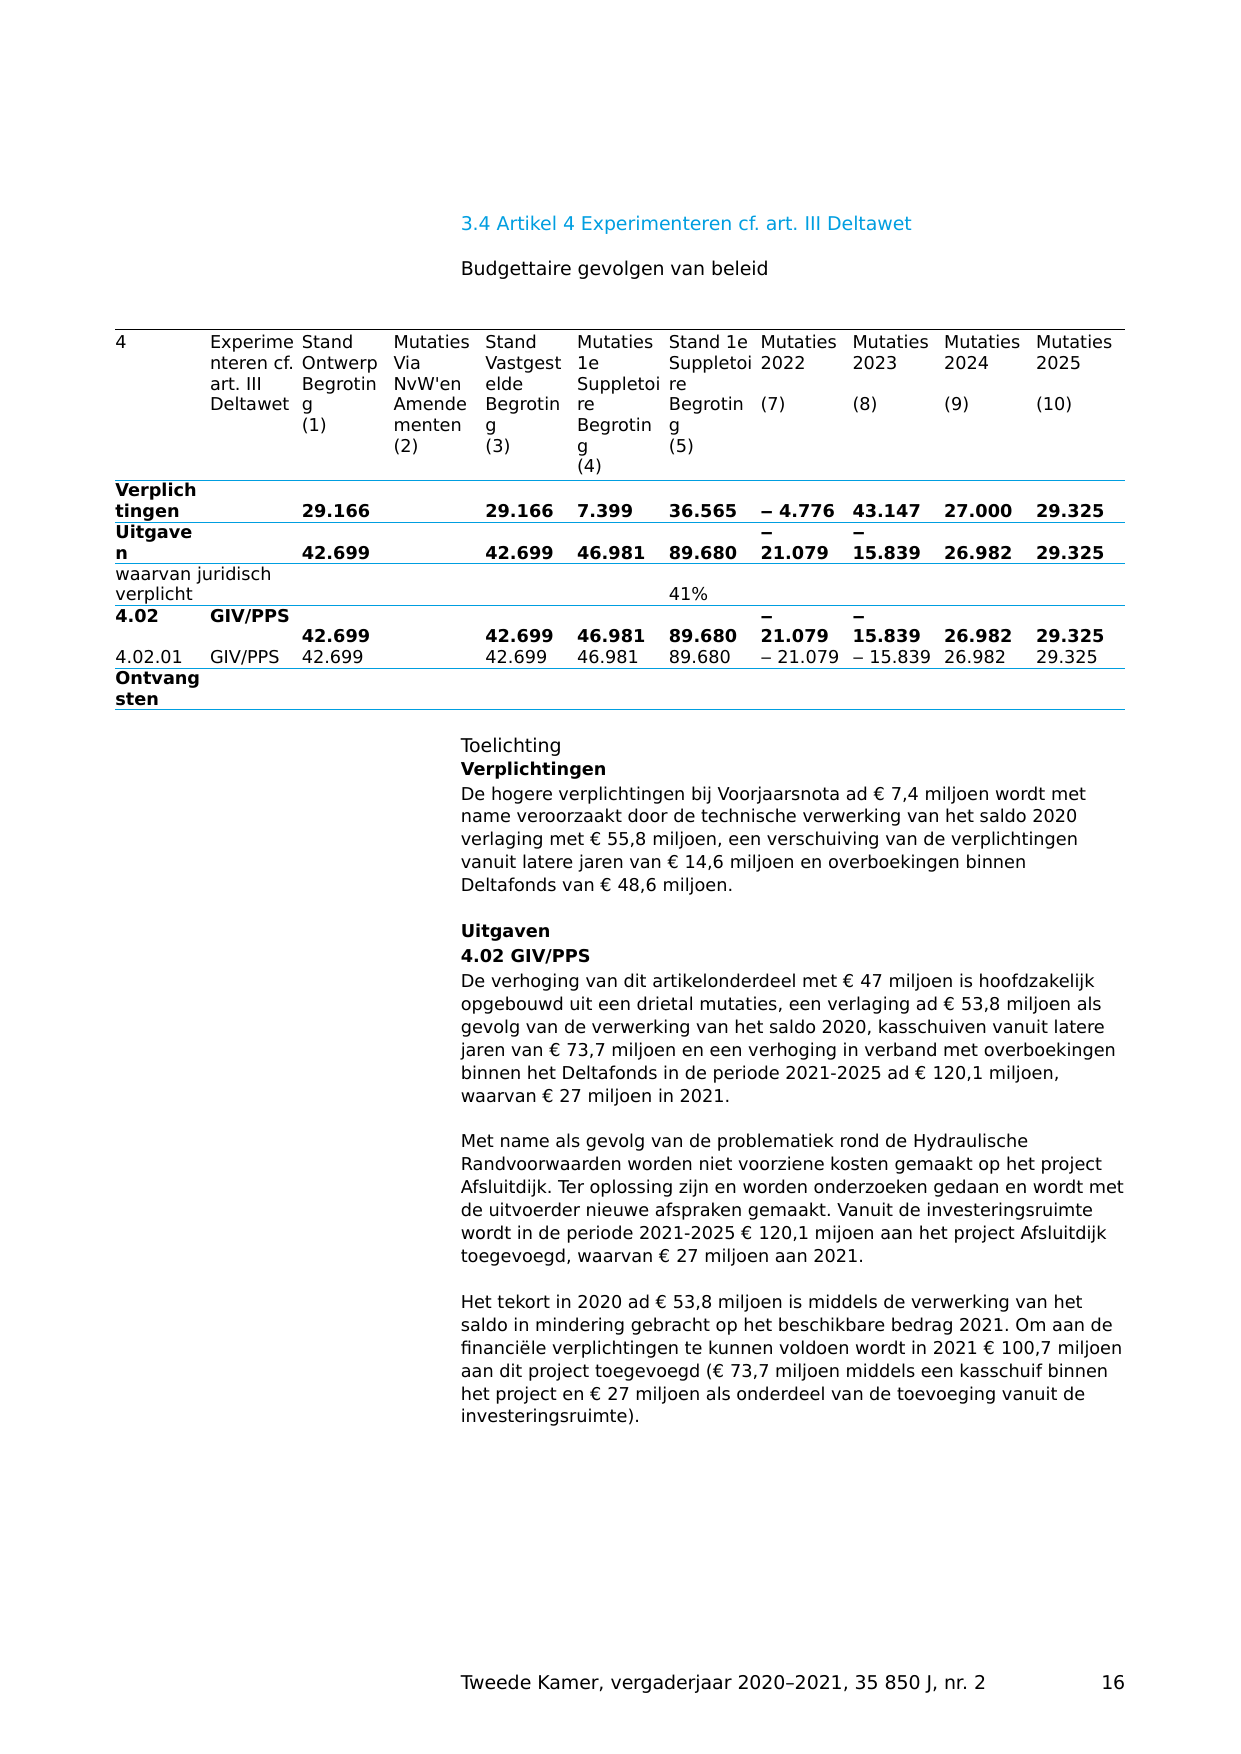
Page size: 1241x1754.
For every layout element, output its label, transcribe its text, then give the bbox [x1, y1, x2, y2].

table_cell 42.699 [482, 606, 574, 647]
table_cell [299, 564, 390, 605]
table_cell 26.982 [941, 647, 1033, 667]
table_cell 29.325 [1033, 481, 1125, 521]
table_cell 29.325 [1033, 523, 1125, 563]
table_cell Mutaties 2022 (7) [758, 330, 849, 480]
table_cell [390, 523, 482, 563]
table_cell [482, 564, 574, 605]
table_cell Mutaties Via NvW'en Amendementen (2) [390, 330, 482, 480]
table_cell 36.565 [666, 481, 757, 521]
table_cell 29.325 [1033, 647, 1125, 667]
table_cell [1033, 564, 1125, 605]
table_cell Ontvangsten [115, 669, 207, 709]
table_cell 46.981 [574, 523, 666, 563]
table_cell ‒ 4.776 [758, 481, 849, 521]
table_cell [849, 564, 941, 605]
table_cell ‒ 15.839 [849, 606, 941, 647]
title Budgettaire gevolgen van beleid [461, 258, 1125, 280]
table_cell [390, 669, 482, 709]
table_cell [574, 669, 666, 709]
table_cell ‒ 21.079 [758, 606, 849, 647]
table_cell 89.680 [666, 606, 757, 647]
table_cell [941, 669, 1033, 709]
table_cell [207, 481, 299, 521]
table_cell [390, 647, 482, 667]
title Toelichting [461, 735, 1125, 757]
table_cell GIV/PPS [207, 606, 299, 647]
text De verhoging van dit artikelonderdeel met € 47 miljoen is hoofdzakelijk opgebouwd uit een drietal mutaties, een verlaging ad € 53,8 miljoen als gevolg van de verwerking van het saldo 2020, kasschuiven vanuit latere jaren van € 73,7 miljoen en een verhoging in verband met overboekingen binnen het Deltafonds in de periode 2021-2025 ad € 120,1 miljoen, waarvan € 27 miljoen in 2021. [461, 969, 1125, 1107]
table_cell Mutaties 1e Suppletoire Begroting (4) [574, 330, 666, 480]
table_cell 42.699 [299, 606, 390, 647]
text Het tekort in 2020 ad € 53,8 miljoen is middels de verwerking van het saldo in mindering gebracht op het beschikbare bedrag 2021. Om aan de financiële verplichtingen te kunnen voldoen wordt in 2021 € 100,7 miljoen aan dit project toegevoegd (€ 73,7 miljoen middels een kasschuif binnen het project en € 27 miljoen als onderdeel van de toevoeging vanuit de investeringsruimte). [461, 1290, 1125, 1427]
table_cell 4.02.01 [115, 647, 207, 667]
table_cell 89.680 [666, 647, 757, 667]
table_cell Uitgaven [115, 523, 207, 563]
table_cell 42.699 [482, 647, 574, 667]
table_header Tabel 6 Budgettaire gevolgen van beleid art. .. (bedragen x € 1.000) [115, 304, 1125, 329]
table_cell [390, 481, 482, 521]
table_cell 29.325 [1033, 606, 1125, 647]
table_cell [574, 564, 666, 605]
text 4.02 GIV/PPS [461, 944, 1125, 967]
table_cell Mutaties 2024 (9) [941, 330, 1033, 480]
table_cell [849, 669, 941, 709]
table_cell ‒ 21.079 [758, 523, 849, 563]
table_cell 29.166 [299, 481, 390, 521]
table_cell ‒ 15.839 [849, 523, 941, 563]
table_cell [758, 564, 849, 605]
table_cell [207, 669, 299, 709]
table_cell ‒ 15.839 [849, 647, 941, 667]
table_cell waarvan juridisch verplicht [115, 564, 299, 605]
table_cell [666, 669, 757, 709]
table_cell [299, 669, 390, 709]
table_cell [1033, 669, 1125, 709]
table_cell 42.699 [299, 647, 390, 667]
table_cell [390, 564, 482, 605]
table_cell Mutaties 2025 (10) [1033, 330, 1125, 480]
table_cell Mutaties 2023 (8) [849, 330, 941, 480]
table_cell 26.982 [941, 606, 1033, 647]
table_cell [758, 669, 849, 709]
table_cell 27.000 [941, 481, 1033, 521]
table_cell 46.981 [574, 647, 666, 667]
text Met name als gevolg van de problematiek rond de Hydraulische Randvoorwaarden worden niet voorziene kosten gemaakt op het project Afsluitdijk. Ter oplossing zijn en worden onderzoeken gedaan en wordt met de uitvoerder nieuwe afspraken gemaakt. Vanuit de investeringsruimte wordt in de periode 2021-2025 € 120,1 mijoen aan het project Afsluitdijk toegevoegd, waarvan € 27 miljoen aan 2021. [461, 1129, 1125, 1267]
text Verplichtingen [461, 757, 1125, 779]
table_cell [207, 523, 299, 563]
table_cell 43.147 [849, 481, 941, 521]
table_cell Verplichtingen [115, 481, 207, 521]
table_cell [390, 606, 482, 647]
table_cell Stand 1e Suppletoire Begroting (5) [666, 330, 757, 480]
table_cell 42.699 [299, 523, 390, 563]
table_cell GIV/PPS [207, 647, 299, 667]
table_cell 26.982 [941, 523, 1033, 563]
table_cell 7.399 [574, 481, 666, 521]
text Uitgaven [461, 919, 1125, 942]
table_cell 29.166 [482, 481, 574, 521]
table_cell 42.699 [482, 523, 574, 563]
table_cell [482, 669, 574, 709]
table_cell 46.981 [574, 606, 666, 647]
table_cell Experimenteren cf. art. III Deltawet [207, 330, 299, 480]
table_cell [941, 564, 1033, 605]
table_cell 41% [666, 564, 757, 605]
table_cell ‒ 21.079 [758, 647, 849, 667]
table_cell Stand Ontwerp Begroting (1) [299, 330, 390, 480]
table_cell 89.680 [666, 523, 757, 563]
table_cell 4 [115, 330, 207, 480]
table_cell 4.02 [115, 606, 207, 647]
title 3.4 Artikel 4 Experimenteren cf. art. III Deltawet [461, 213, 1125, 235]
table_cell Stand Vastgestelde Begroting (3) [482, 330, 574, 480]
text De hogere verplichtingen bij Voorjaarsnota ad € 7,4 miljoen wordt met name veroorzaakt door de technische verwerking van het saldo 2020 verlaging met € 55,8 miljoen, een verschuiving van de verplichtingen vanuit latere jaren van € 14,6 miljoen en overboekingen binnen Deltafonds van € 48,6 miljoen. [461, 782, 1125, 896]
